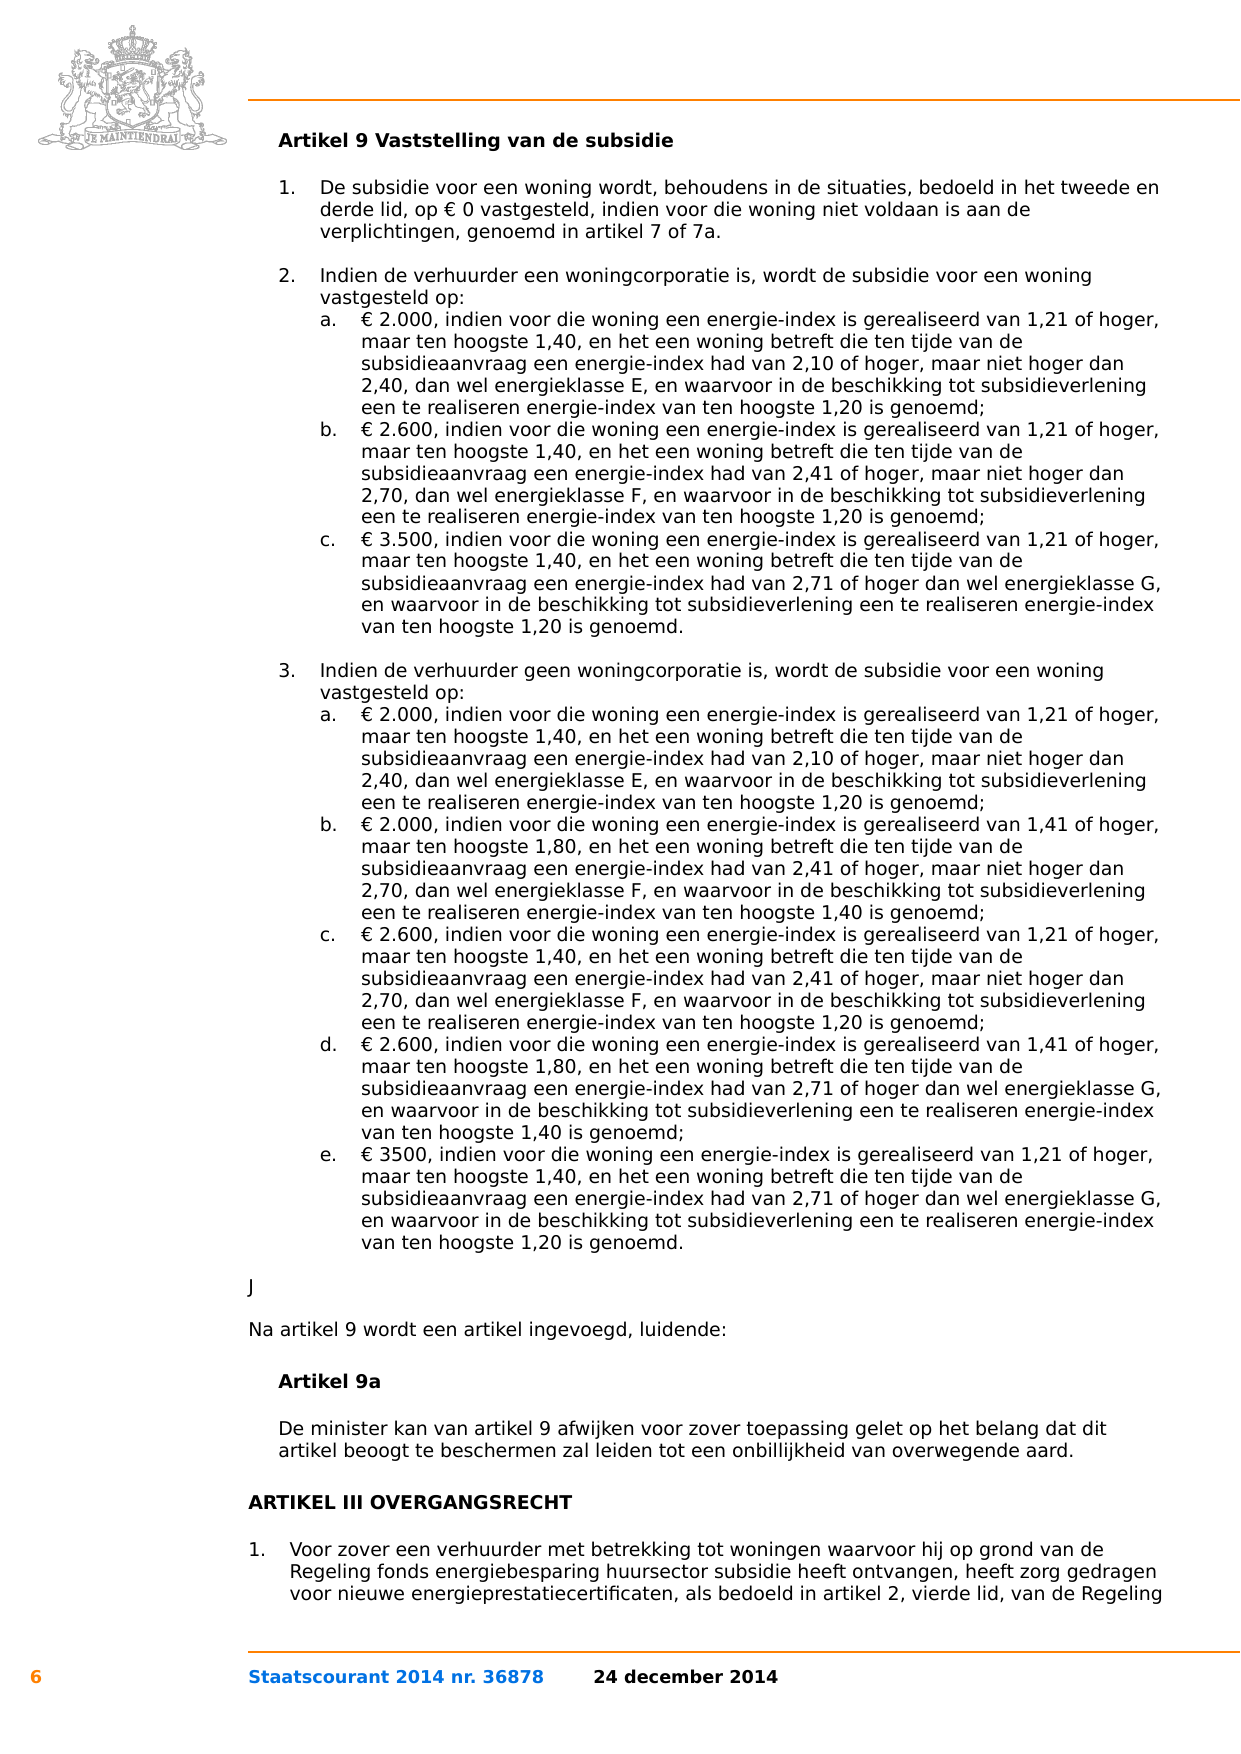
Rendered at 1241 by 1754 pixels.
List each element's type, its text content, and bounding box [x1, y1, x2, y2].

text b. € 2.600, indien voor die woning een energie-index is gerealiseerd van 1,21 of hoger, maar ten hoogste 1,40, en het een woning betreft die ten tijde van de subsidieaanvraag een energie-index had van 2,41 of hoger, maar niet hoger dan 2,70, dan wel energieklasse F, en waarvoor in de beschikking tot subsidieverlening een te realiseren energie-index van ten hoogste 1,20 is genoemd; [319, 418, 1163, 528]
subtitle Artikel 9a [278, 1371, 1163, 1393]
picture [38, 25, 227, 150]
text 1. De subsidie voor een woning wordt, behoudens in de situaties, bedoeld in het tweede en derde lid, op € 0 vastgesteld, indien voor die woning niet voldaan is aan de verplichtingen, genoemd in artikel 7 of 7a. [278, 177, 1163, 243]
text a. € 2.000, indien voor die woning een energie-index is gerealiseerd van 1,21 of hoger, maar ten hoogste 1,40, en het een woning betreft die ten tijde van de subsidieaanvraag een energie-index had van 2,10 of hoger, maar niet hoger dan 2,40, dan wel energieklasse E, en waarvoor in de beschikking tot subsidieverlening een te realiseren energie-index van ten hoogste 1,20 is genoemd; [319, 309, 1163, 418]
subtitle Artikel 9 Vaststelling van de subsidie [278, 130, 1163, 152]
text b. € 2.000, indien voor die woning een energie-index is gerealiseerd van 1,41 of hoger, maar ten hoogste 1,80, en het een woning betreft die ten tijde van de subsidieaanvraag een energie-index had van 2,41 of hoger, maar niet hoger dan 2,70, dan wel energieklasse F, en waarvoor in de beschikking tot subsidieverlening een te realiseren energie-index van ten hoogste 1,40 is genoemd; [319, 814, 1163, 924]
text 1. Voor zover een verhuurder met betrekking tot woningen waarvoor hij op grond van de Regeling fonds energiebesparing huursector subsidie heeft ontvangen, heeft zorg gedragen voor nieuwe energieprestatiecertificaten, als bedoeld in artikel 2, vierde lid, van de Regeling [248, 1539, 1163, 1605]
text c. € 3.500, indien voor die woning een energie-index is gerealiseerd van 1,21 of hoger, maar ten hoogste 1,40, en het een woning betreft die ten tijde van de subsidieaanvraag een energie-index had van 2,71 of hoger dan wel energieklasse G, en waarvoor in de beschikking tot subsidieverlening een te realiseren energie-index van ten hoogste 1,20 is genoemd. [319, 528, 1163, 638]
text De minister kan van artikel 9 afwijken voor zover toepassing gelet op het belang dat dit artikel beoogt te beschermen zal leiden tot een onbillijkheid van overwegende aard. [278, 1418, 1163, 1462]
text e. € 3500, indien voor die woning een energie-index is gerealiseerd van 1,21 of hoger, maar ten hoogste 1,40, en het een woning betreft die ten tijde van de subsidieaanvraag een energie-index had van 2,71 of hoger dan wel energieklasse G, en waarvoor in de beschikking tot subsidieverlening een te realiseren energie-index van ten hoogste 1,20 is genoemd. [319, 1144, 1163, 1254]
text c. € 2.600, indien voor die woning een energie-index is gerealiseerd van 1,21 of hoger, maar ten hoogste 1,40, en het een woning betreft die ten tijde van de subsidieaanvraag een energie-index had van 2,41 of hoger, maar niet hoger dan 2,70, dan wel energieklasse F, en waarvoor in de beschikking tot subsidieverlening een te realiseren energie-index van ten hoogste 1,20 is genoemd; [319, 924, 1163, 1034]
text a. € 2.000, indien voor die woning een energie-index is gerealiseerd van 1,21 of hoger, maar ten hoogste 1,40, en het een woning betreft die ten tijde van de subsidieaanvraag een energie-index had van 2,10 of hoger, maar niet hoger dan 2,40, dan wel energieklasse E, en waarvoor in de beschikking tot subsidieverlening een te realiseren energie-index van ten hoogste 1,20 is genoemd; [319, 704, 1163, 814]
text J [248, 1276, 1163, 1297]
text 3. Indien de verhuurder geen woningcorporatie is, wordt de subsidie voor een woning vastgesteld op: [278, 660, 1163, 704]
subtitle ARTIKEL III OVERGANGSRECHT [248, 1492, 1163, 1514]
text Na artikel 9 wordt een artikel ingevoegd, luidende: [248, 1319, 1163, 1341]
text d. € 2.600, indien voor die woning een energie-index is gerealiseerd van 1,41 of hoger, maar ten hoogste 1,80, en het een woning betreft die ten tijde van de subsidieaanvraag een energie-index had van 2,71 of hoger dan wel energieklasse G, en waarvoor in de beschikking tot subsidieverlening een te realiseren energie-index van ten hoogste 1,40 is genoemd; [319, 1034, 1163, 1144]
text 2. Indien de verhuurder een woningcorporatie is, wordt de subsidie voor een woning vastgesteld op: [278, 265, 1163, 309]
